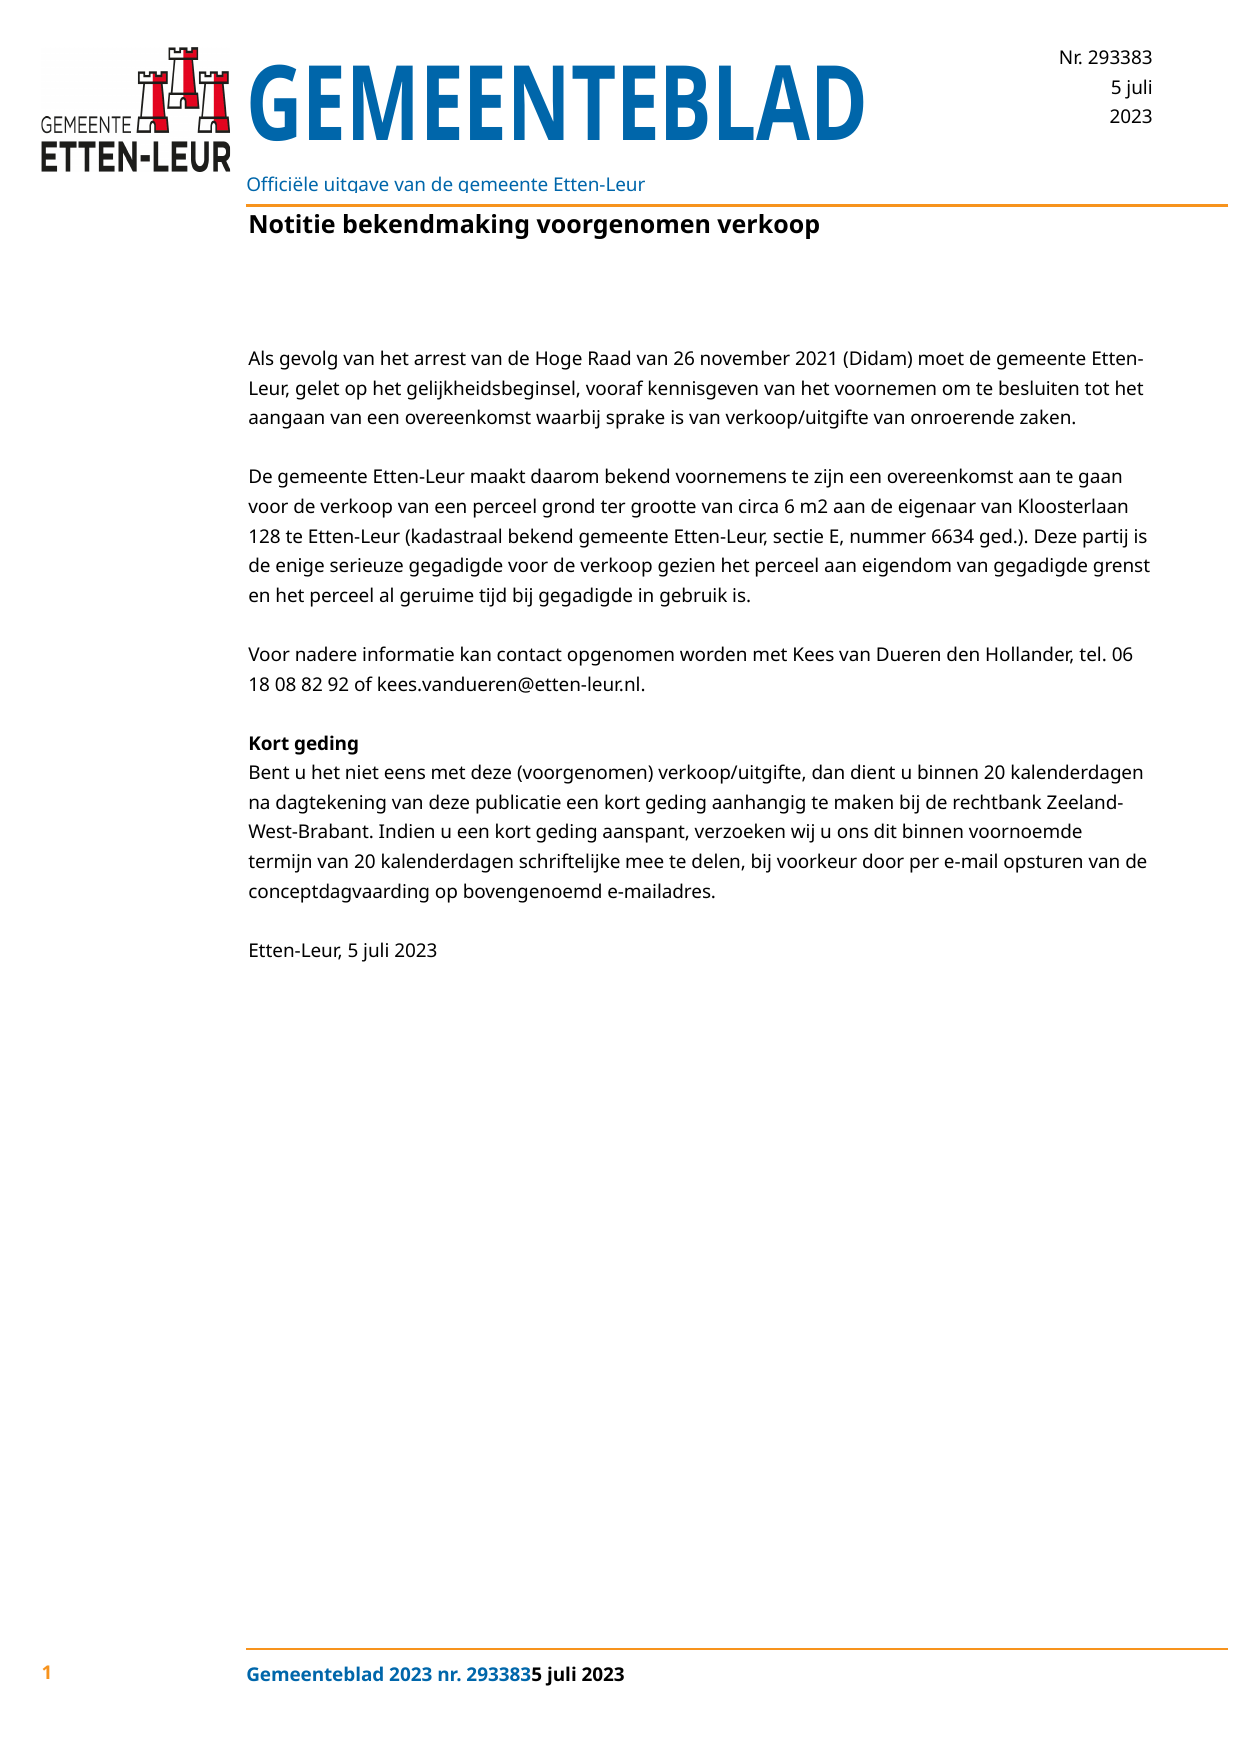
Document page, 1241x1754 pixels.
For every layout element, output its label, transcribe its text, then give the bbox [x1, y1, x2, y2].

text Notitie bekendmaking voorgenomen verkoop [248, 207, 1152, 241]
text Etten-Leur, 5 juli 2023 [248, 937, 1152, 963]
text De gemeente Etten-Leur maakt daarom bekend voornemens te zijn een overeenkomst aan te gaan voor de verkoop van een perceel grond ter grootte van circa 6 m2 aan de eigenaar van Kloosterlaan 128 te Etten-Leur (kadastraal bekend gemeente Etten-Leur, sectie E, nummer 6634 ged.). Deze partij is de enige serieuze gegadigde voor de verkoop gezien het perceel aan eigendom van gegadigde grenst en het perceel al geruime tijd bij gegadigde in gebruik is. [248, 464, 1152, 608]
text Bent u het niet eens met deze (voorgenomen) verkoop/uitgifte, dan dient u binnen 20 kalenderdagen na dagtekening van deze publicatie een kort geding aanhangig te maken bij de rechtbank Zeeland-West-Brabant. Indien u een kort geding aanspant, verzoeken wij u ons dit binnen voornoemde termijn van 20 kalenderdagen schriftelijke mee te delen, bij voorkeur door per e-mail opsturen van de conceptdagvaarding op bovengenoemd e-mailadres. [248, 759, 1152, 903]
text Voor nadere informatie kan contact opgenomen worden met Kees van Dueren den Hollander, tel. 06 18 08 82 92 of kees.vandueren@etten-leur.nl. [248, 641, 1152, 696]
picture [41, 47, 231, 172]
text Kort geding [248, 730, 1152, 756]
text Als gevolg van het arrest van de Hoge Raad van 26 november 2021 (Didam) moet de gemeente Etten-Leur, gelet op het gelijkheidsbeginsel, vooraf kennisgeven van het voornemen om te besluiten tot het aangaan van een overeenkomst waarbij sprake is van verkoop/uitgifte van onroerende zaken. [248, 345, 1152, 430]
